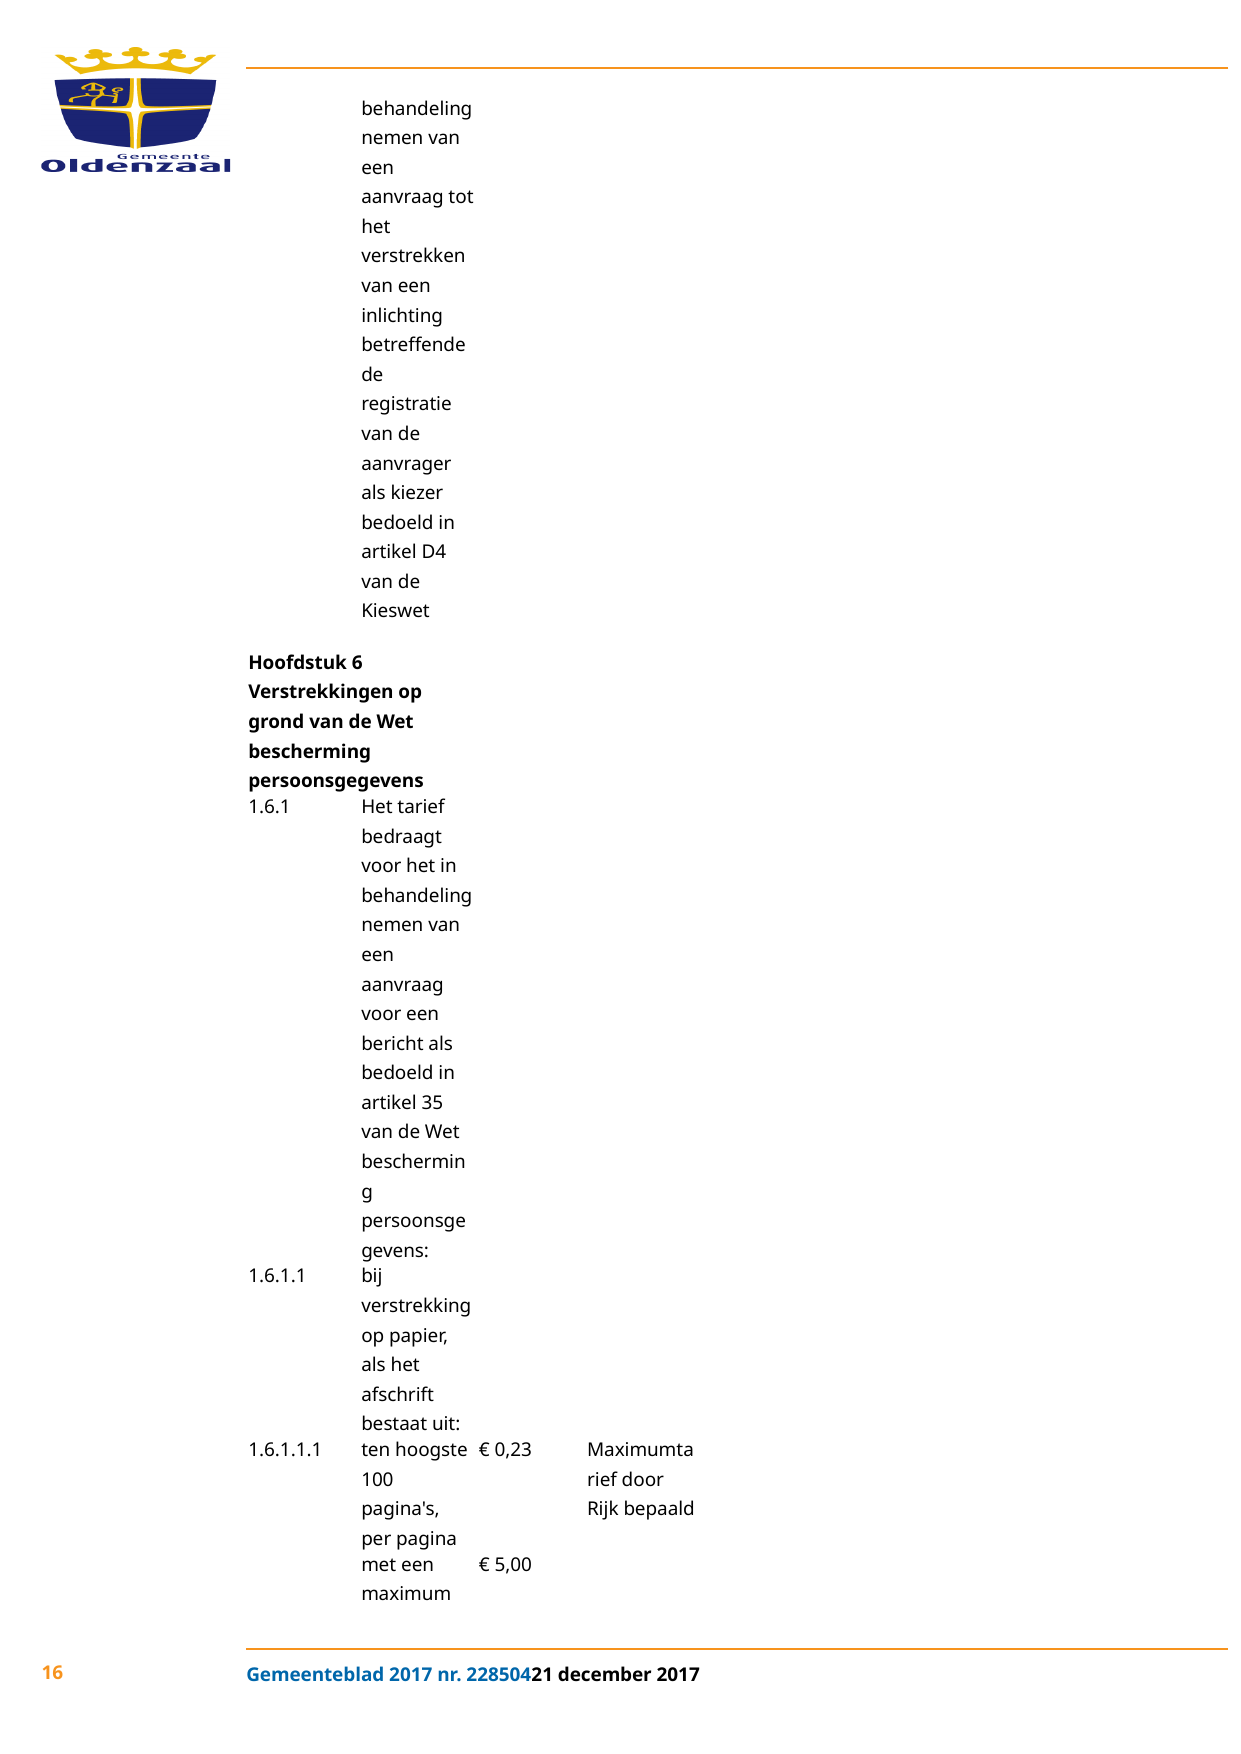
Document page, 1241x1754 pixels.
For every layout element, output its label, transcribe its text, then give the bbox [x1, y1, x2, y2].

table_cell [474, 819, 587, 1263]
table_cell [474, 649, 587, 793]
table_cell 1.6.1.1 [248, 1263, 361, 1436]
table_cell [474, 1263, 587, 1436]
table_cell [474, 624, 587, 649]
table_cell [474, 793, 587, 819]
table_cell [248, 819, 361, 1263]
table_cell ten hoogste 100 pagina's, per pagina [361, 1436, 474, 1551]
table_cell € 0,23 [474, 1436, 587, 1551]
table_cell met een maximum [361, 1551, 474, 1606]
table_cell 1.6.1 [248, 793, 361, 819]
table_cell Het tarief bedraagt voor het in behandeling nemen van een aanvraag voor een bericht als bedoeld in artikel 35 van de Wet bescherming persoonsgegevens: [361, 793, 474, 1263]
table_cell [587, 1263, 700, 1436]
table_cell € 5,00 [474, 1551, 587, 1606]
table_cell [587, 819, 700, 1263]
table_cell [587, 793, 700, 819]
table_cell behandeling nemen van een aanvraag tot het verstrekken van een inlichting betreffende de registratie van de aanvrager als kiezer bedoeld in artikel D4 van de Kieswet [361, 95, 474, 623]
table_cell [248, 1551, 361, 1606]
table_cell [587, 624, 700, 649]
table_cell [587, 95, 700, 623]
table_cell [474, 95, 587, 623]
table_cell bij verstrekking op papier, als het afschrift bestaat uit: [361, 1263, 474, 1436]
table_cell 1.6.1.1.1 [248, 1436, 361, 1551]
picture [41, 47, 231, 172]
table_cell [248, 624, 361, 649]
table_cell [587, 1551, 700, 1606]
table_cell [248, 95, 361, 623]
table_cell Maximumtarief door Rijk bepaald [587, 1436, 700, 1551]
table_cell Hoofdstuk 6 Verstrekkingen op grond van de Wet bescherming persoonsgegevens [248, 649, 474, 793]
table_cell [361, 624, 474, 649]
